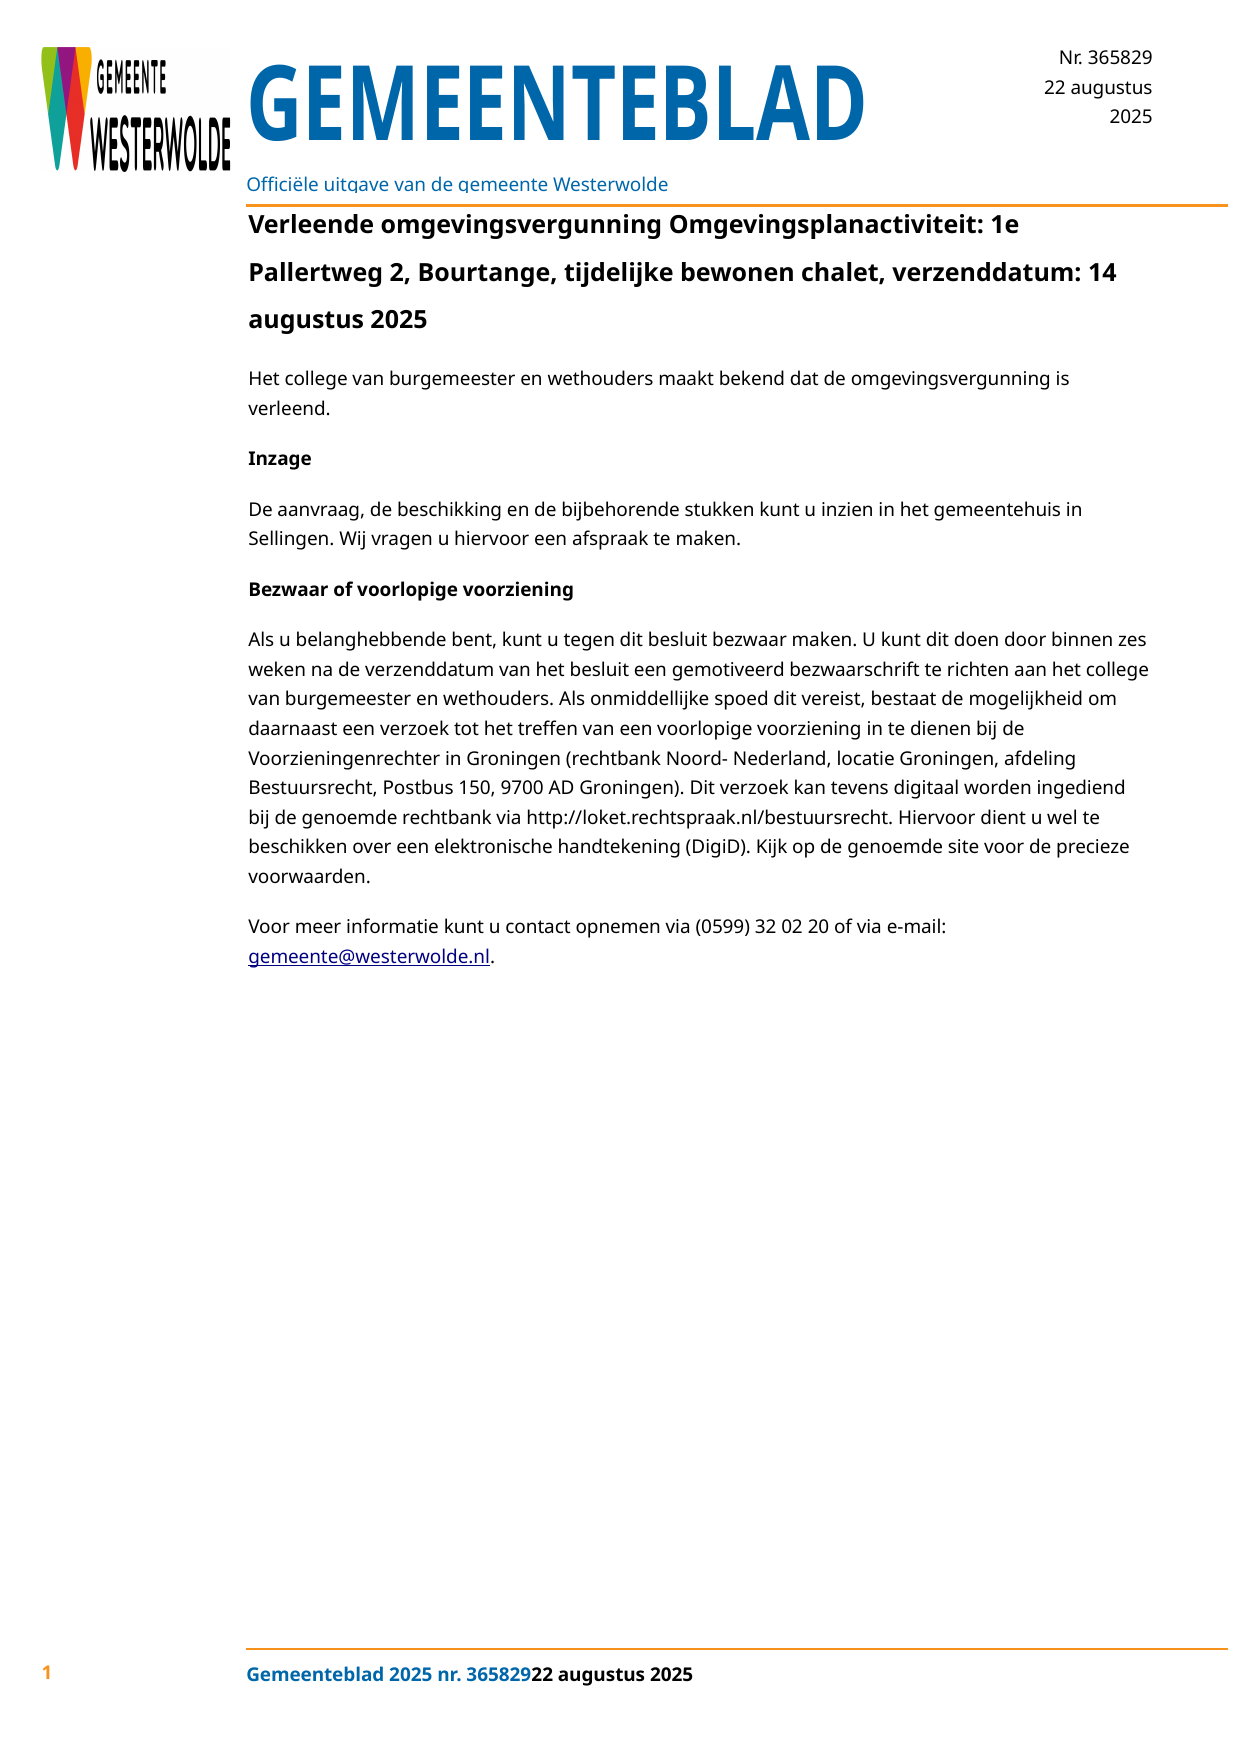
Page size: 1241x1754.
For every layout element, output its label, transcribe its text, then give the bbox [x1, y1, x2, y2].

text Verleende omgevingsvergunning Omgevingsplanactiviteit: 1e Pallertweg 2, Bourtange, tijdelijke bewonen chalet, verzenddatum: 14 augustus 2025 [248, 207, 1152, 336]
text Het college van burgemeester en wethouders maakt bekend dat de omgevingsvergunning is verleend. [248, 366, 1152, 421]
text Als u belanghebbende bent, kunt u tegen dit besluit bezwaar maken. U kunt dit doen door binnen zes weken na de verzenddatum van het besluit een gemotiveerd bezwaarschrift te richten aan het college van burgemeester en wethouders. Als onmiddellijke spoed dit vereist, bestaat de mogelijkheid om daarnaast een verzoek tot het treffen van een voorlopige voorziening in te dienen bij de Voorzieningenrechter in Groningen (rechtbank Noord- Nederland, locatie Groningen, afdeling Bestuursrecht, Postbus 150, 9700 AD Groningen). Dit verzoek kan tevens digitaal worden ingediend bij de genoemde rechtbank via http://loket.rechtspraak.nl/bestuursrecht. Hiervoor dient u wel te beschikken over een elektronische handtekening (DigiD). Kijk op de genoemde site voor de precieze voorwaarden. [248, 626, 1152, 889]
text Bezwaar of voorlopige voorziening [248, 576, 1152, 602]
text Voor meer informatie kunt u contact opnemen via (0599) 32 02 20 of via e-mail: gemeente@westerwolde.nl. [248, 913, 1152, 969]
picture [41, 47, 231, 172]
text De aanvraag, de beschikking en de bijbehorende stukken kunt u inzien in het gemeentehuis in Sellingen. Wij vragen u hiervoor een afspraak te maken. [248, 496, 1152, 551]
text Inzage [248, 446, 1152, 471]
